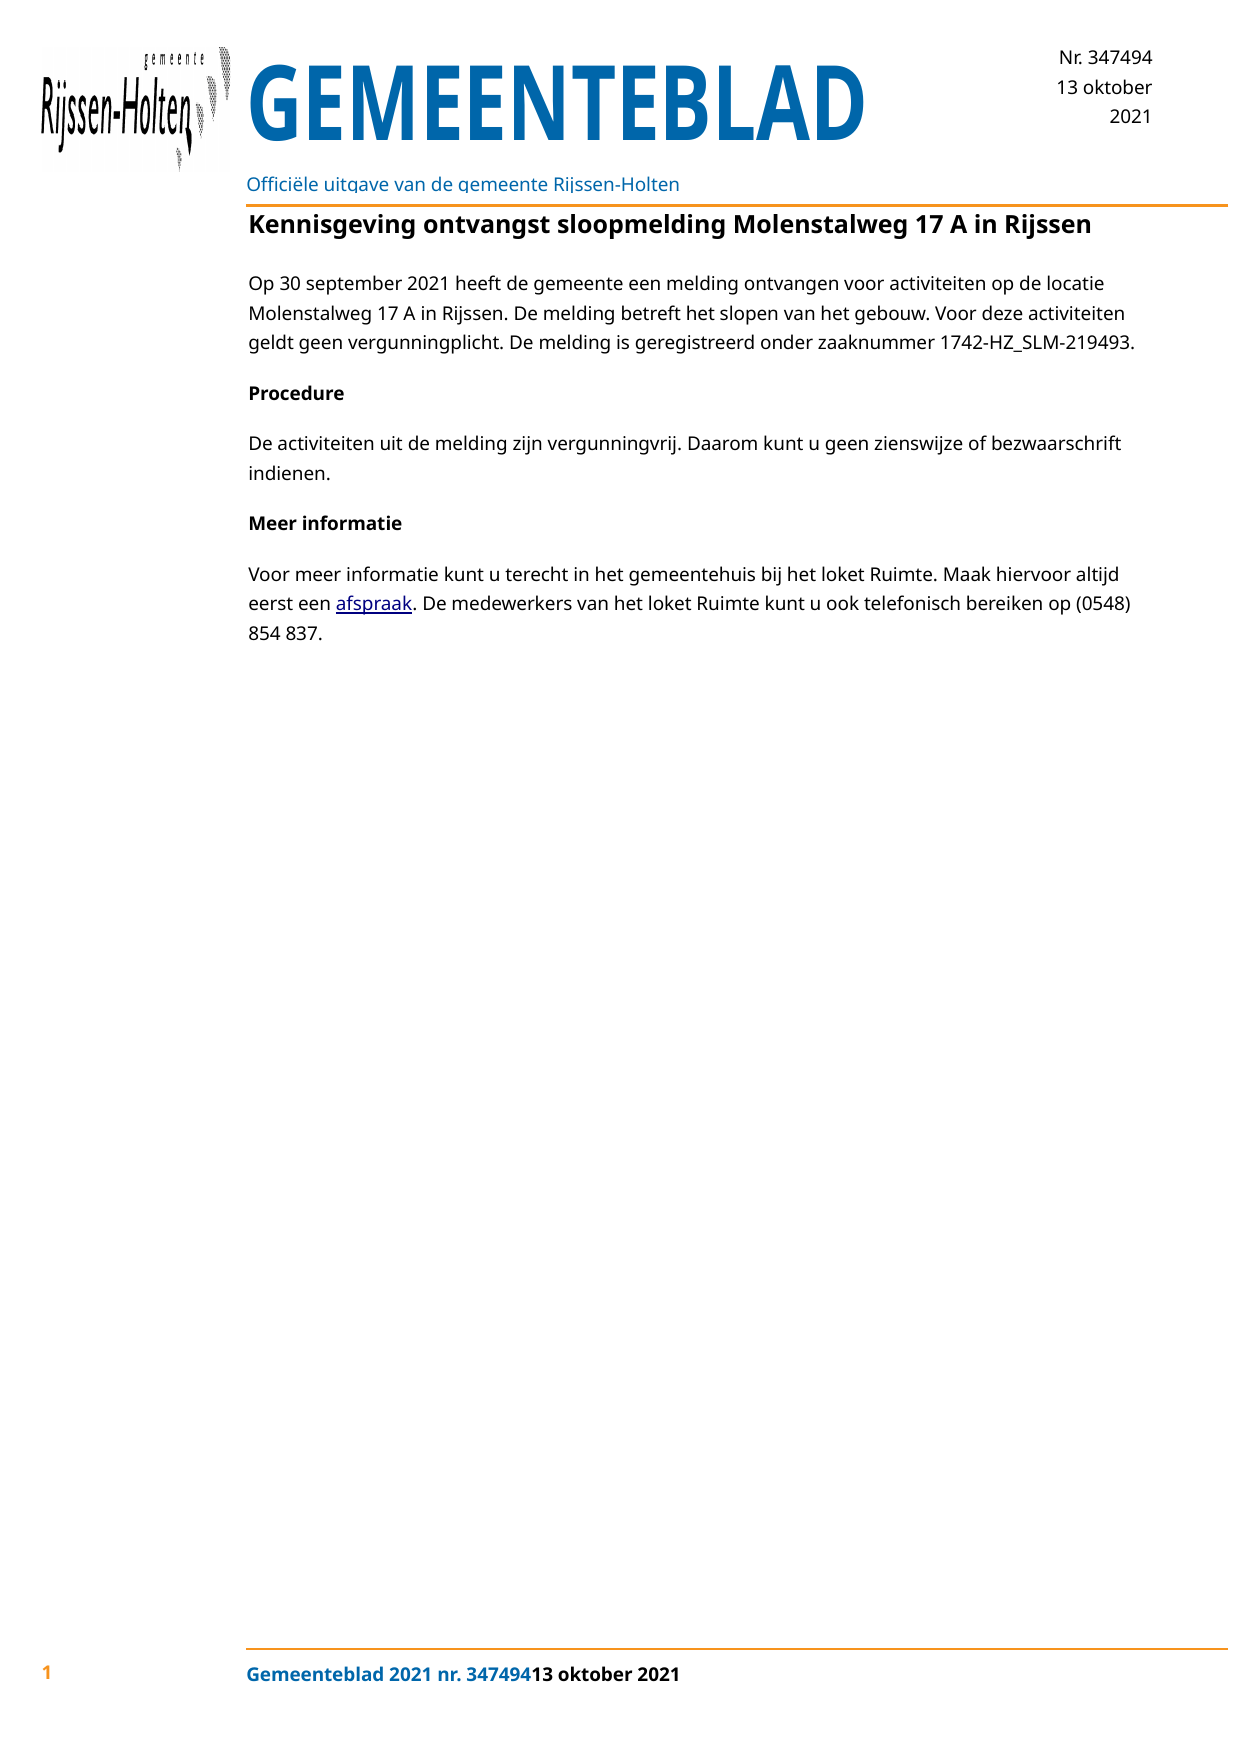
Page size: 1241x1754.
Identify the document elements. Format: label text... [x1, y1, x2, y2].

text Kennisgeving ontvangst sloopmelding Molenstalweg 17 A in Rijssen [248, 207, 1152, 241]
text De activiteiten uit de melding zijn vergunningvrij. Daarom kunt u geen zienswijze of bezwaarschrift indienen. [248, 430, 1152, 486]
text Meer informatie [248, 510, 1152, 536]
text Procedure [248, 380, 1152, 406]
text Op 30 september 2021 heeft de gemeente een melding ontvangen voor activiteiten op de locatie Molenstalweg 17 A in Rijssen. De melding betreft het slopen van het gebouw. Voor deze activiteiten geldt geen vergunningplicht. De melding is geregistreerd onder zaaknummer 1742-HZ_SLM-219493. [248, 270, 1152, 355]
text Voor meer informatie kunt u terecht in het gemeentehuis bij het loket Ruimte. Maak hiervoor altijd eerst een afspraak. De medewerkers van het loket Ruimte kunt u ook telefonisch bereiken op (0548) 854 837. [248, 561, 1152, 646]
picture [41, 47, 231, 172]
